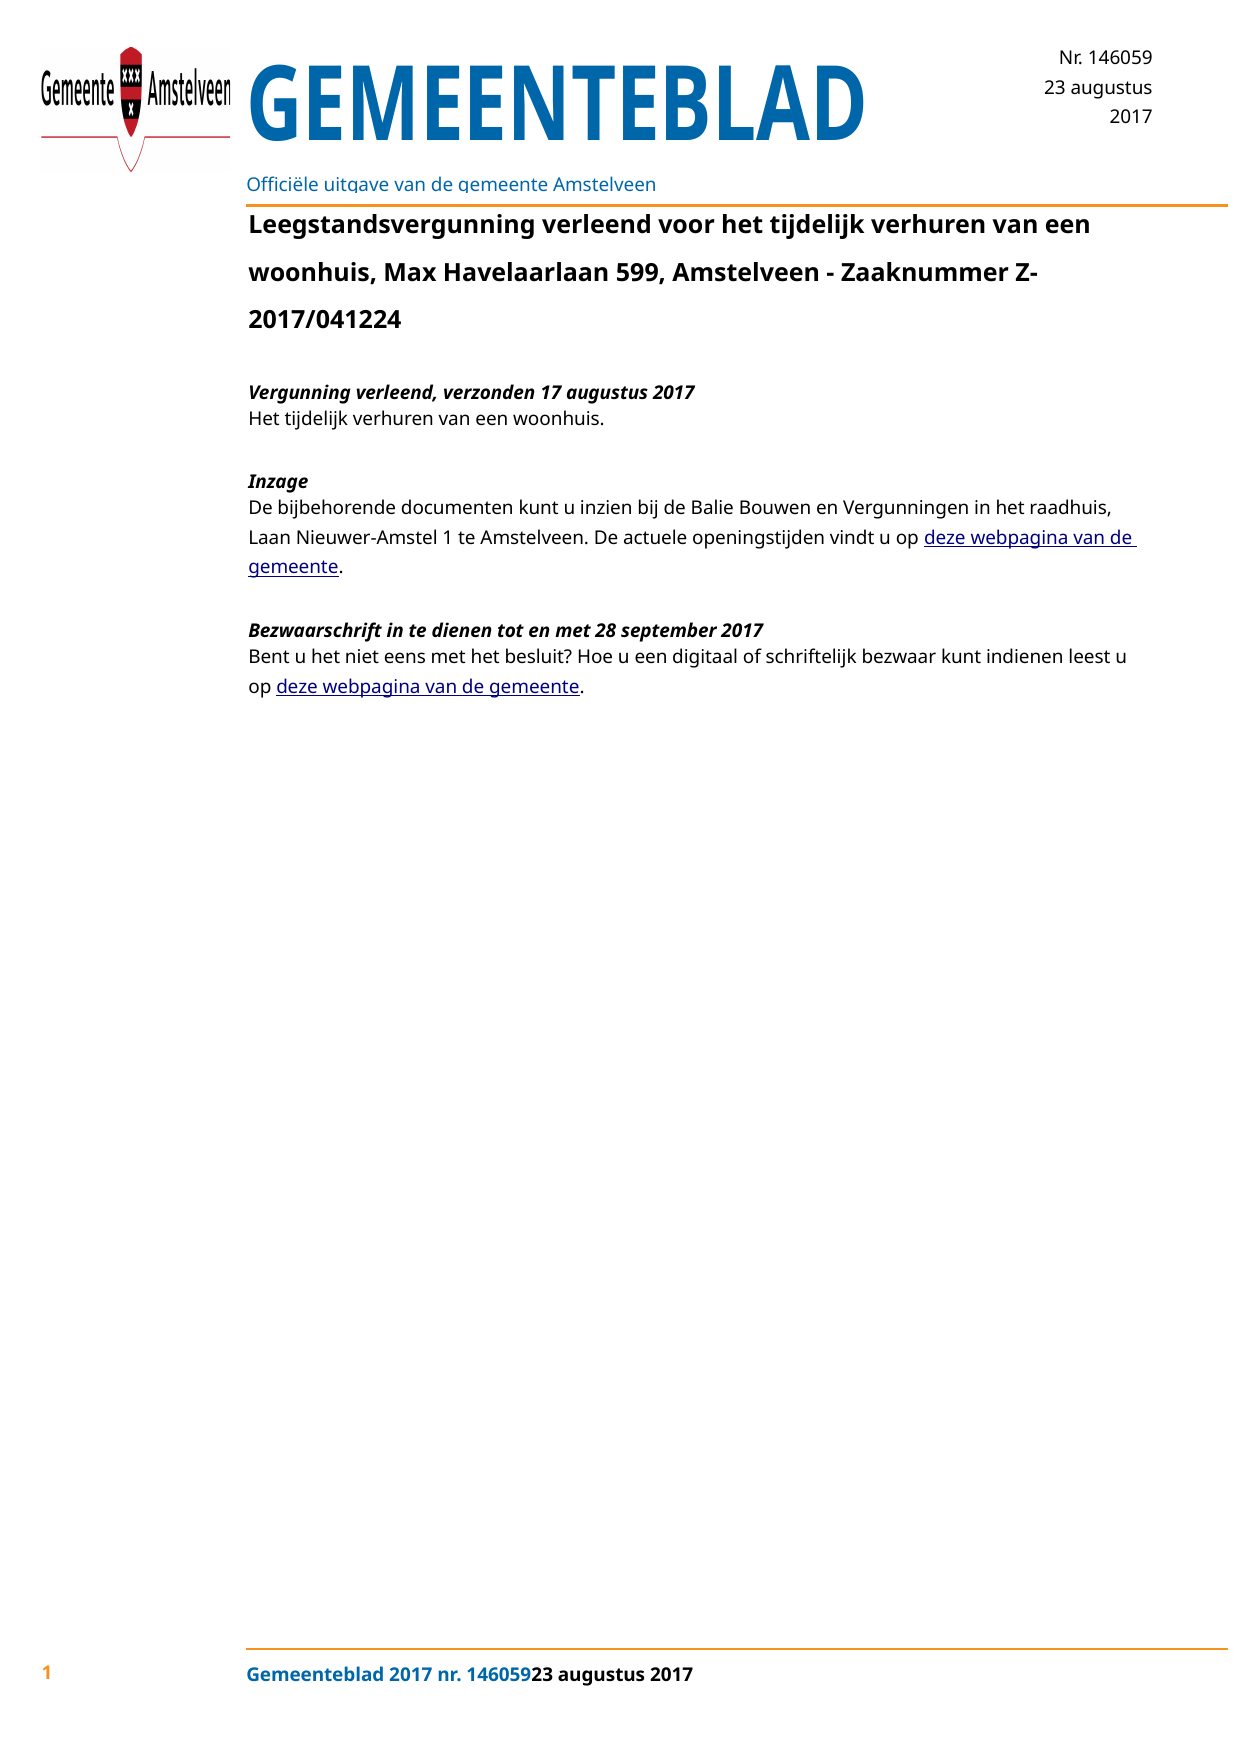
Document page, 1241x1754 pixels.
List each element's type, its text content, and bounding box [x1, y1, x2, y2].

text Het tijdelijk verhuren van een woonhuis. [248, 405, 1152, 431]
text Vergunning verleend, verzonden 17 augustus 2017 [248, 379, 1152, 405]
text Bezwaarschrift in te dienen tot en met 28 september 2017 [248, 618, 1152, 643]
text Inzage [248, 469, 1152, 494]
text Bent u het niet eens met het besluit? Hoe u een digitaal of schriftelijk bezwaar kunt indienen leest u op deze webpagina van de gemeente. [248, 643, 1152, 699]
text Leegstandsvergunning verleend voor het tijdelijk verhuren van een woonhuis, Max Havelaarlaan 599, Amstelveen - Zaaknummer Z-2017/041224 [248, 207, 1152, 336]
text De bijbehorende documenten kunt u inzien bij de Balie Bouwen en Vergunningen in het raadhuis, Laan Nieuwer-Amstel 1 te Amstelveen. De actuele openingstijden vindt u op deze webpagina van de gemeente. [248, 494, 1152, 579]
picture [41, 47, 231, 172]
